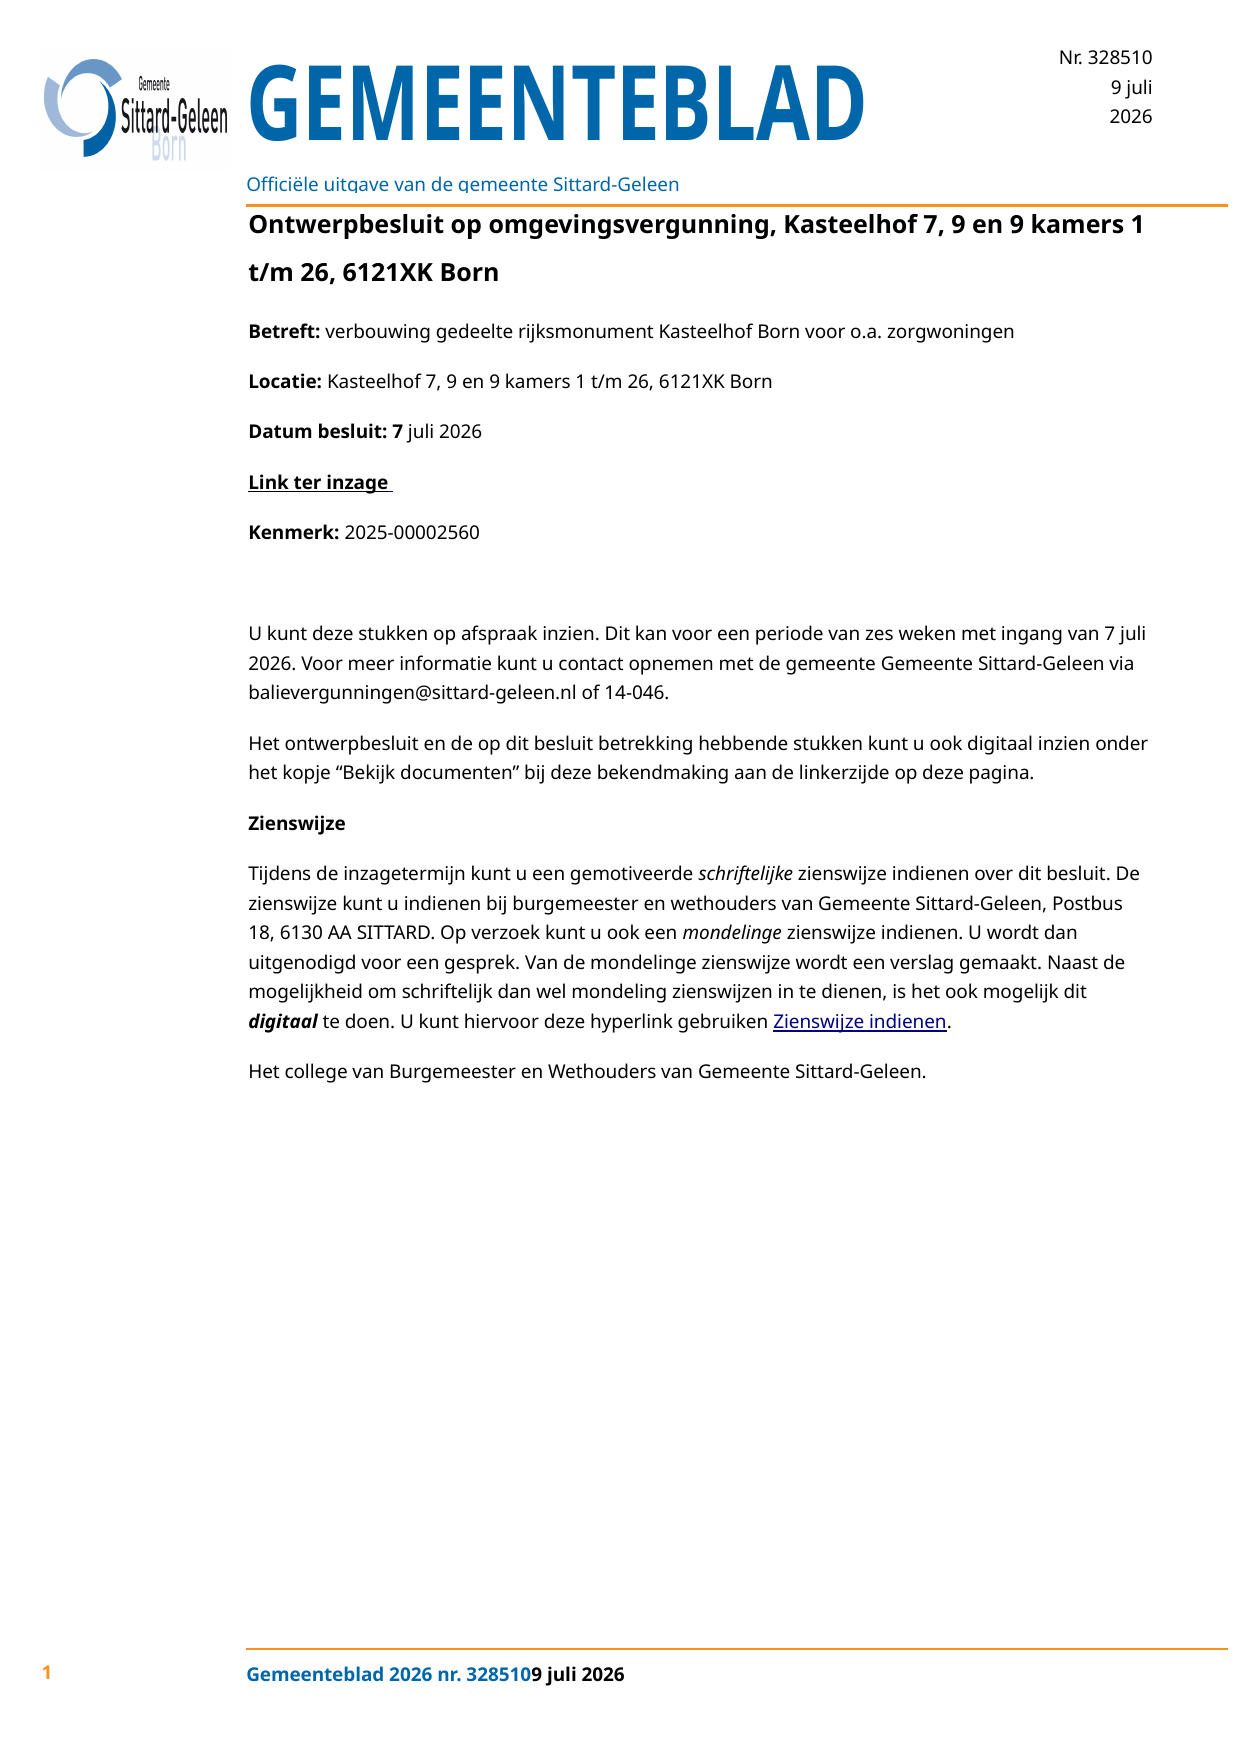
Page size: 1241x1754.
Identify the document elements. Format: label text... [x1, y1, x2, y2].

text Het college van Burgemeester en Wethouders van Gemeente Sittard-Geleen. [248, 1059, 1152, 1084]
text U kunt deze stukken op afspraak inzien. Dit kan voor een periode van zes weken met ingang van 7 juli 2026. Voor meer informatie kunt u contact opnemen met de gemeente Gemeente Sittard-Geleen via balievergunningen@sittard-geleen.nl of 14-046. [248, 620, 1152, 705]
text Locatie: Kasteelhof 7, 9 en 9 kamers 1 t/m 26, 6121XK Born [248, 368, 1152, 394]
text Betreft: verbouwing gedeelte rijksmonument Kasteelhof Born voor o.a. zorgwoningen [248, 318, 1152, 344]
text Kenmerk: 2025-00002560 [248, 519, 1152, 545]
text Het ontwerpbesluit en de op dit besluit betrekking hebbende stukken kunt u ook digitaal inzien onder het kopje “Bekijk documenten” bij deze bekendmaking aan de linkerzijde op deze pagina. [248, 730, 1152, 785]
text Ontwerpbesluit op omgevingsvergunning, Kasteelhof 7, 9 en 9 kamers 1 t/m 26, 6121XK Born [248, 207, 1152, 288]
text Tijdens de inzagetermijn kunt u een gemotiveerde schriftelijke zienswijze indienen over dit besluit. De zienswijze kunt u indienen bij burgemeester en wethouders van Gemeente Sittard-Geleen, Postbus 18, 6130 AA SITTARD. Op verzoek kunt u ook een mondelinge zienswijze indienen. U wordt dan uitgenodigd voor een gesprek. Van de mondelinge zienswijze wordt een verslag gemaakt. Naast de mogelijkheid om schriftelijk dan wel mondeling zienswijzen in te dienen, is het ook mogelijk dit digitaal te doen. U kunt hiervoor deze hyperlink gebruiken Zienswijze indienen. [248, 860, 1152, 1034]
text Datum besluit: 7 juli 2026 [248, 419, 1152, 444]
text Zienswijze [248, 810, 1152, 836]
text Link ter inzage [248, 469, 1152, 495]
picture [41, 47, 231, 172]
